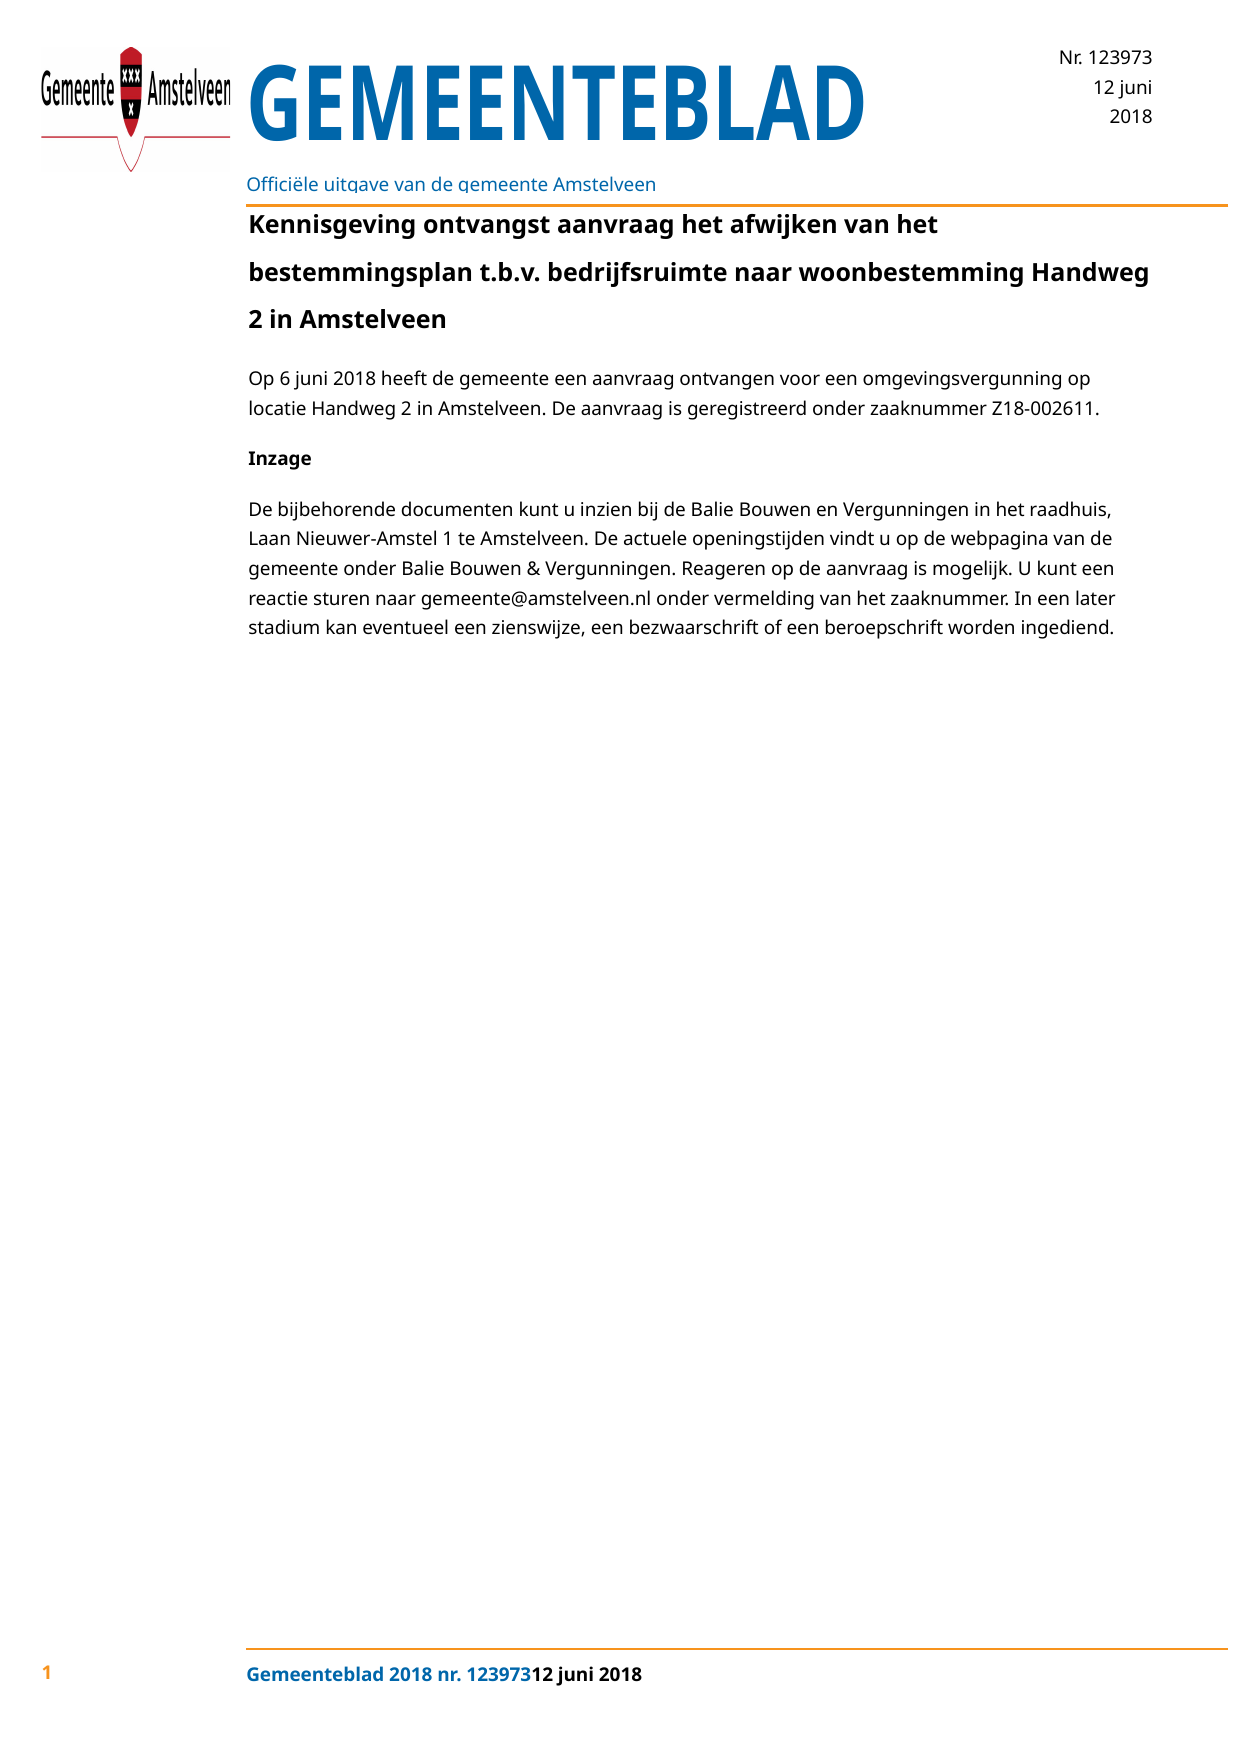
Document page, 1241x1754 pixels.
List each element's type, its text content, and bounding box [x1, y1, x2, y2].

text De bijbehorende documenten kunt u inzien bij de Balie Bouwen en Vergunningen in het raadhuis, Laan Nieuwer-Amstel 1 te Amstelveen. De actuele openingstijden vindt u op de webpagina van de gemeente onder Balie Bouwen & Vergunningen. Reageren op de aanvraag is mogelijk. U kunt een reactie sturen naar gemeente@amstelveen.nl onder vermelding van het zaaknummer. In een later stadium kan eventueel een zienswijze, een bezwaarschrift of een beroepschrift worden ingediend. [248, 496, 1152, 640]
picture [41, 47, 231, 172]
text Inzage [248, 446, 1152, 471]
text Op 6 juni 2018 heeft de gemeente een aanvraag ontvangen voor een omgevingsvergunning op locatie Handweg 2 in Amstelveen. De aanvraag is geregistreerd onder zaaknummer Z18-002611. [248, 366, 1152, 421]
text Kennisgeving ontvangst aanvraag het afwijken van het bestemmingsplan t.b.v. bedrijfsruimte naar woonbestemming Handweg 2 in Amstelveen [248, 207, 1152, 336]
